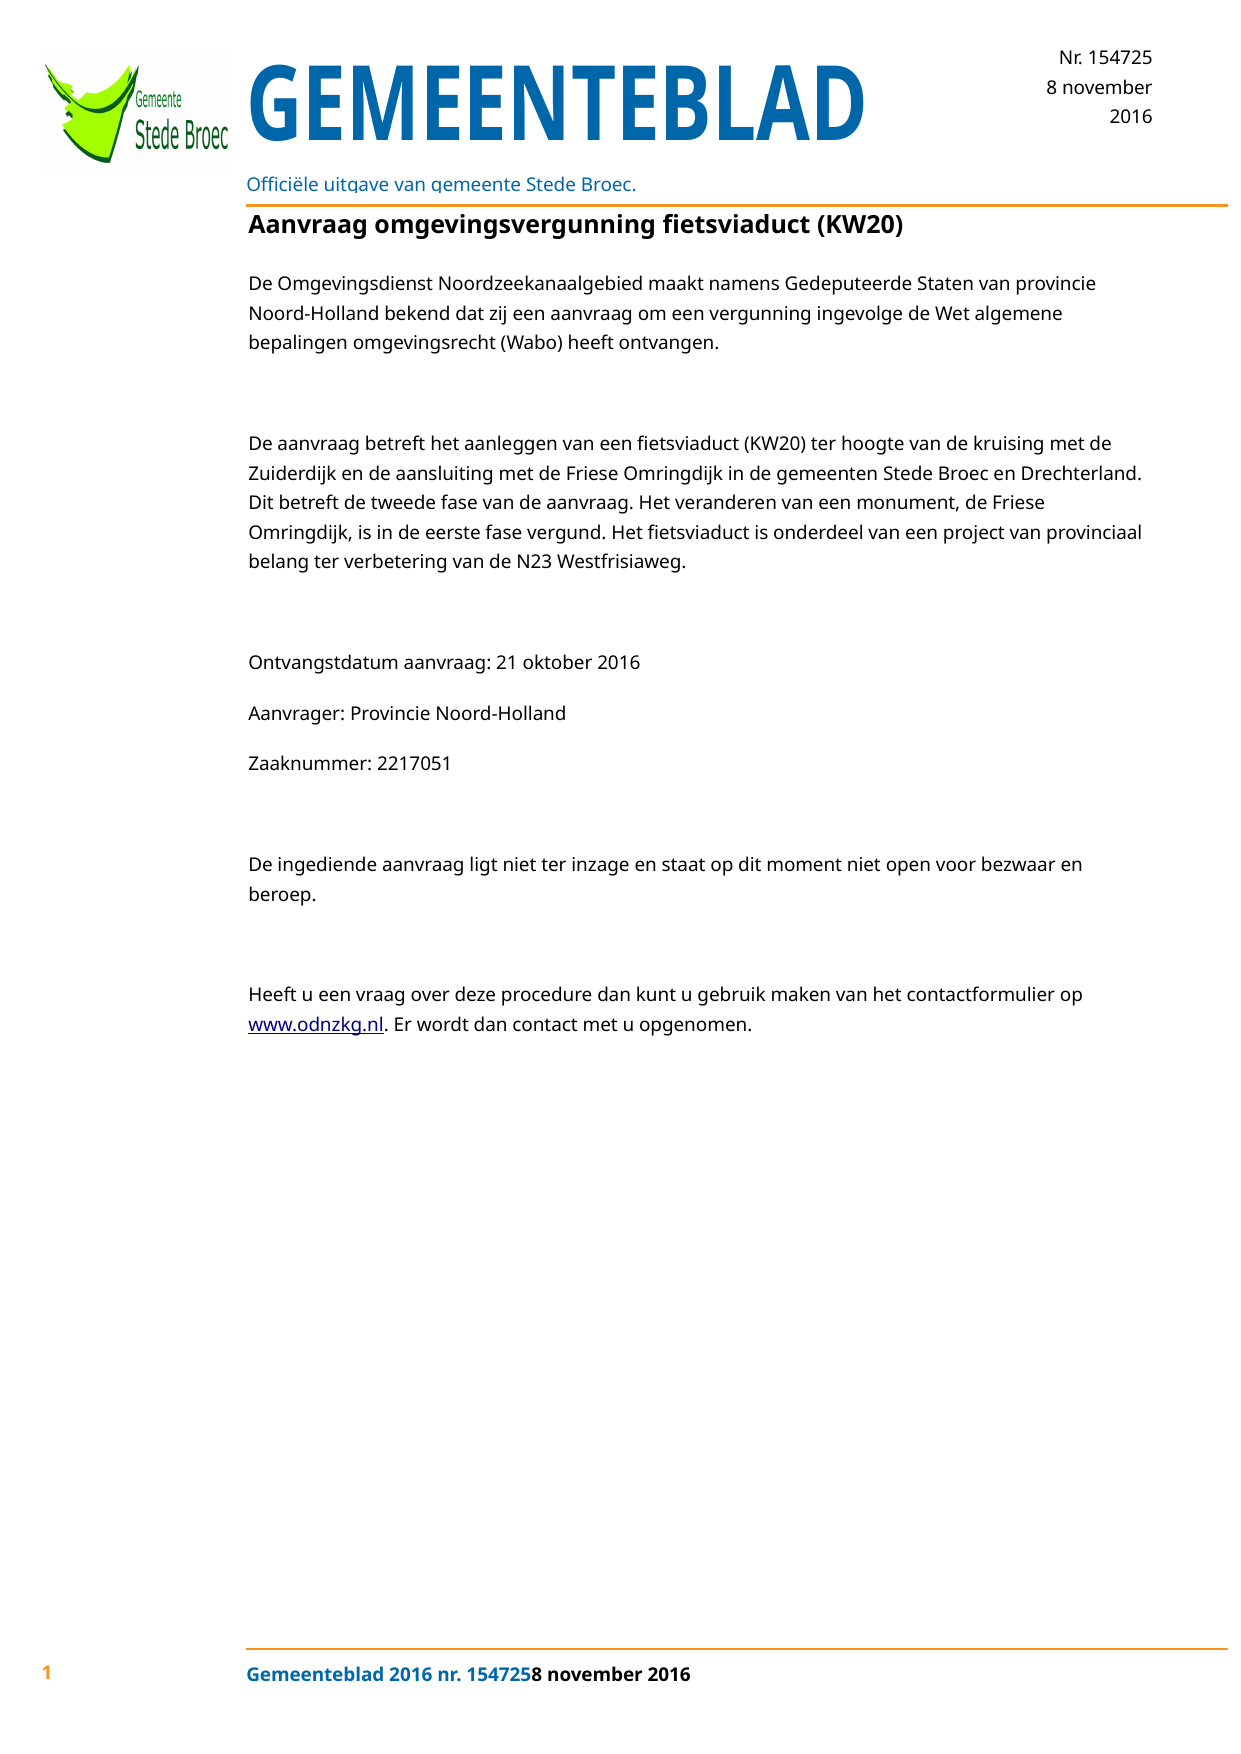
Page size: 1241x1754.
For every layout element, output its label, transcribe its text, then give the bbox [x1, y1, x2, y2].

text De Omgevingsdienst Noordzeekanaalgebied maakt namens Gedeputeerde Staten van provincie Noord-Holland bekend dat zij een aanvraag om een vergunning ingevolge de Wet algemene bepalingen omgevingsrecht (Wabo) heeft ontvangen. [248, 270, 1152, 355]
text De ingediende aanvraag ligt niet ter inzage en staat op dit moment niet open voor bezwaar en beroep. [248, 851, 1152, 906]
text Aanvrager: Provincie Noord-Holland [248, 700, 1152, 726]
text De aanvraag betreft het aanleggen van een fietsviaduct (KW20) ter hoogte van de kruising met de Zuiderdijk en de aansluiting met de Friese Omringdijk in de gemeenten Stede Broec en Drechterland. Dit betreft de tweede fase van de aanvraag. Het veranderen van een monument, de Friese Omringdijk, is in de eerste fase vergund. Het fietsviaduct is onderdeel van een project van provinciaal belang ter verbetering van de N23 Westfrisiaweg. [248, 430, 1152, 574]
text Aanvraag omgevingsvergunning fietsviaduct (KW20) [248, 207, 1152, 241]
picture [41, 47, 231, 172]
text Ontvangstdatum aanvraag: 21 oktober 2016 [248, 649, 1152, 675]
text Heeft u een vraag over deze procedure dan kunt u gebruik maken van het contactformulier op www.odnzkg.nl. Er wordt dan contact met u opgenomen. [248, 982, 1152, 1037]
text Zaaknummer: 2217051 [248, 750, 1152, 776]
